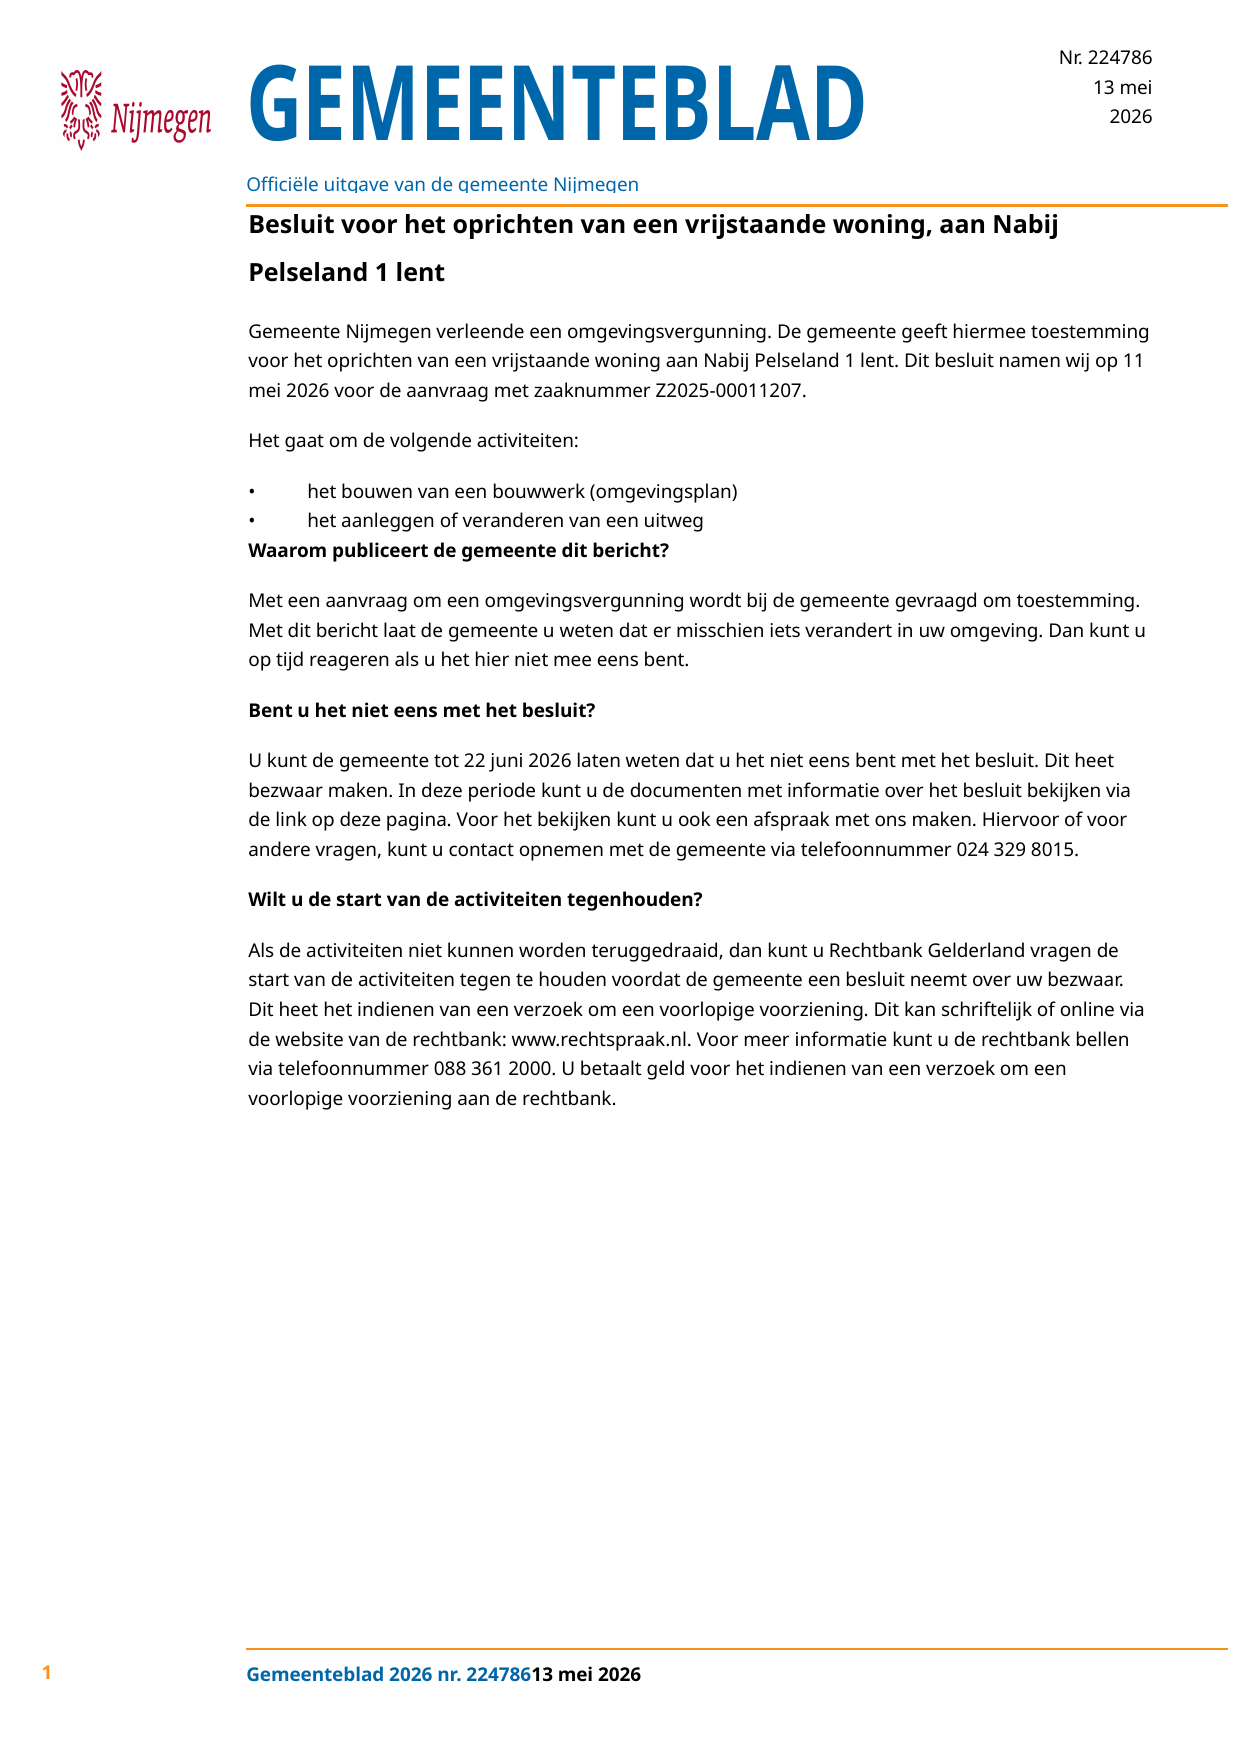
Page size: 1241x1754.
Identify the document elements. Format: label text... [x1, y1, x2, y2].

text Als de activiteiten niet kunnen worden teruggedraaid, dan kunt u Rechtbank Gelderland vragen de start van de activiteiten tegen te houden voordat de gemeente een besluit neemt over uw bezwaar. Dit heet het indienen van een verzoek om een voorlopige voorziening. Dit kan schriftelijk of online via de website van de rechtbank: www.rechtspraak.nl. Voor meer informatie kunt u de rechtbank bellen via telefoonnummer 088 361 2000. U betaalt geld voor het indienen van een verzoek om een voorlopige voorziening aan de rechtbank. [248, 937, 1152, 1111]
text Gemeente Nijmegen verleende een omgevingsvergunning. De gemeente geeft hiermee toestemming voor het oprichten van een vrijstaande woning aan Nabij Pelseland 1 lent. Dit besluit namen wij op 11 mei 2026 voor de aanvraag met zaaknummer Z2025-00011207. [248, 318, 1152, 403]
list het bouwen van een bouwwerk (omgevingsplan) [248, 478, 1152, 504]
text Wilt u de start van de activiteiten tegenhouden? [248, 887, 1152, 912]
text Met een aanvraag om een omgevingsvergunning wordt bij de gemeente gevraagd om toestemming. Met dit bericht laat de gemeente u weten dat er misschien iets verandert in uw omgeving. Dan kunt u op tijd reageren als u het hier niet mee eens bent. [248, 587, 1152, 672]
text Waarom publiceert de gemeente dit bericht? [248, 537, 1152, 563]
text Bent u het niet eens met het besluit? [248, 697, 1152, 723]
text Besluit voor het oprichten van een vrijstaande woning, aan Nabij Pelseland 1 lent [248, 207, 1152, 288]
list het aanleggen of veranderen van een uitweg [248, 507, 1152, 533]
text U kunt de gemeente tot 22 juni 2026 laten weten dat u het niet eens bent met het besluit. Dit heet bezwaar maken. In deze periode kunt u de documenten met informatie over het besluit bekijken via de link op deze pagina. Voor het bekijken kunt u ook een afspraak met ons maken. Hiervoor of voor andere vragen, kunt u contact opnemen met de gemeente via telefoonnummer 024 329 8015. [248, 747, 1152, 862]
picture [41, 47, 231, 172]
text Het gaat om de volgende activiteiten: [248, 427, 1152, 453]
